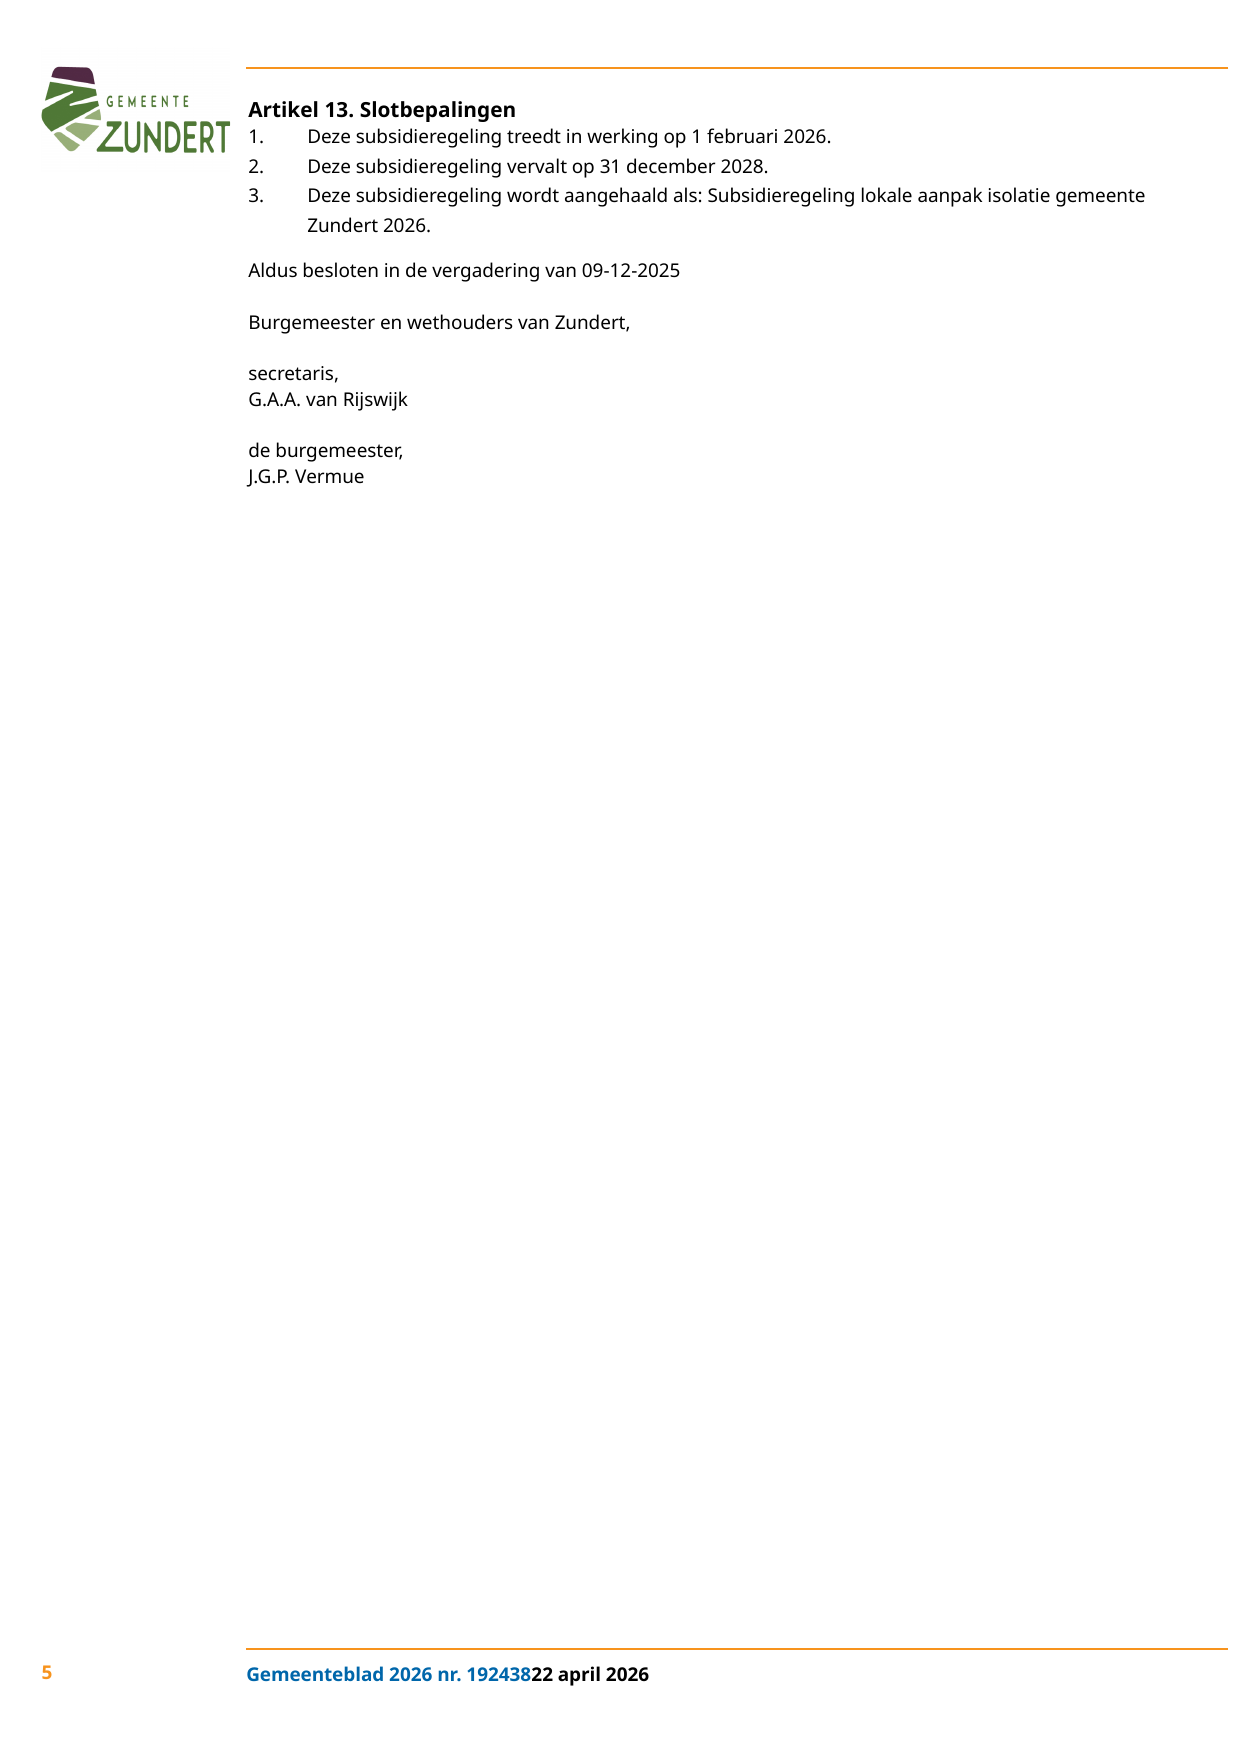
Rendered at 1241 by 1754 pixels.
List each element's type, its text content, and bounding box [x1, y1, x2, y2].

text secretaris, [248, 361, 1152, 386]
text J.G.P. Vermue [248, 463, 1152, 489]
picture [41, 47, 231, 172]
list Deze subsidieregeling treedt in werking op 1 februari 2026. [248, 123, 1152, 149]
text G.A.A. van Rijswijk [248, 386, 1152, 412]
text Aldus besloten in de vergadering van 09-12-2025 [248, 258, 1152, 283]
text Burgemeester en wethouders van Zundert, [248, 309, 1152, 335]
text de burgemeester, [248, 438, 1152, 463]
text Artikel 13. Slotbepalingen [248, 95, 1152, 123]
list Deze subsidieregeling wordt aangehaald als: Subsidieregeling lokale aanpak isolatie gemeente Zundert 2026. [248, 182, 1152, 238]
list Deze subsidieregeling vervalt op 31 december 2028. [248, 153, 1152, 178]
